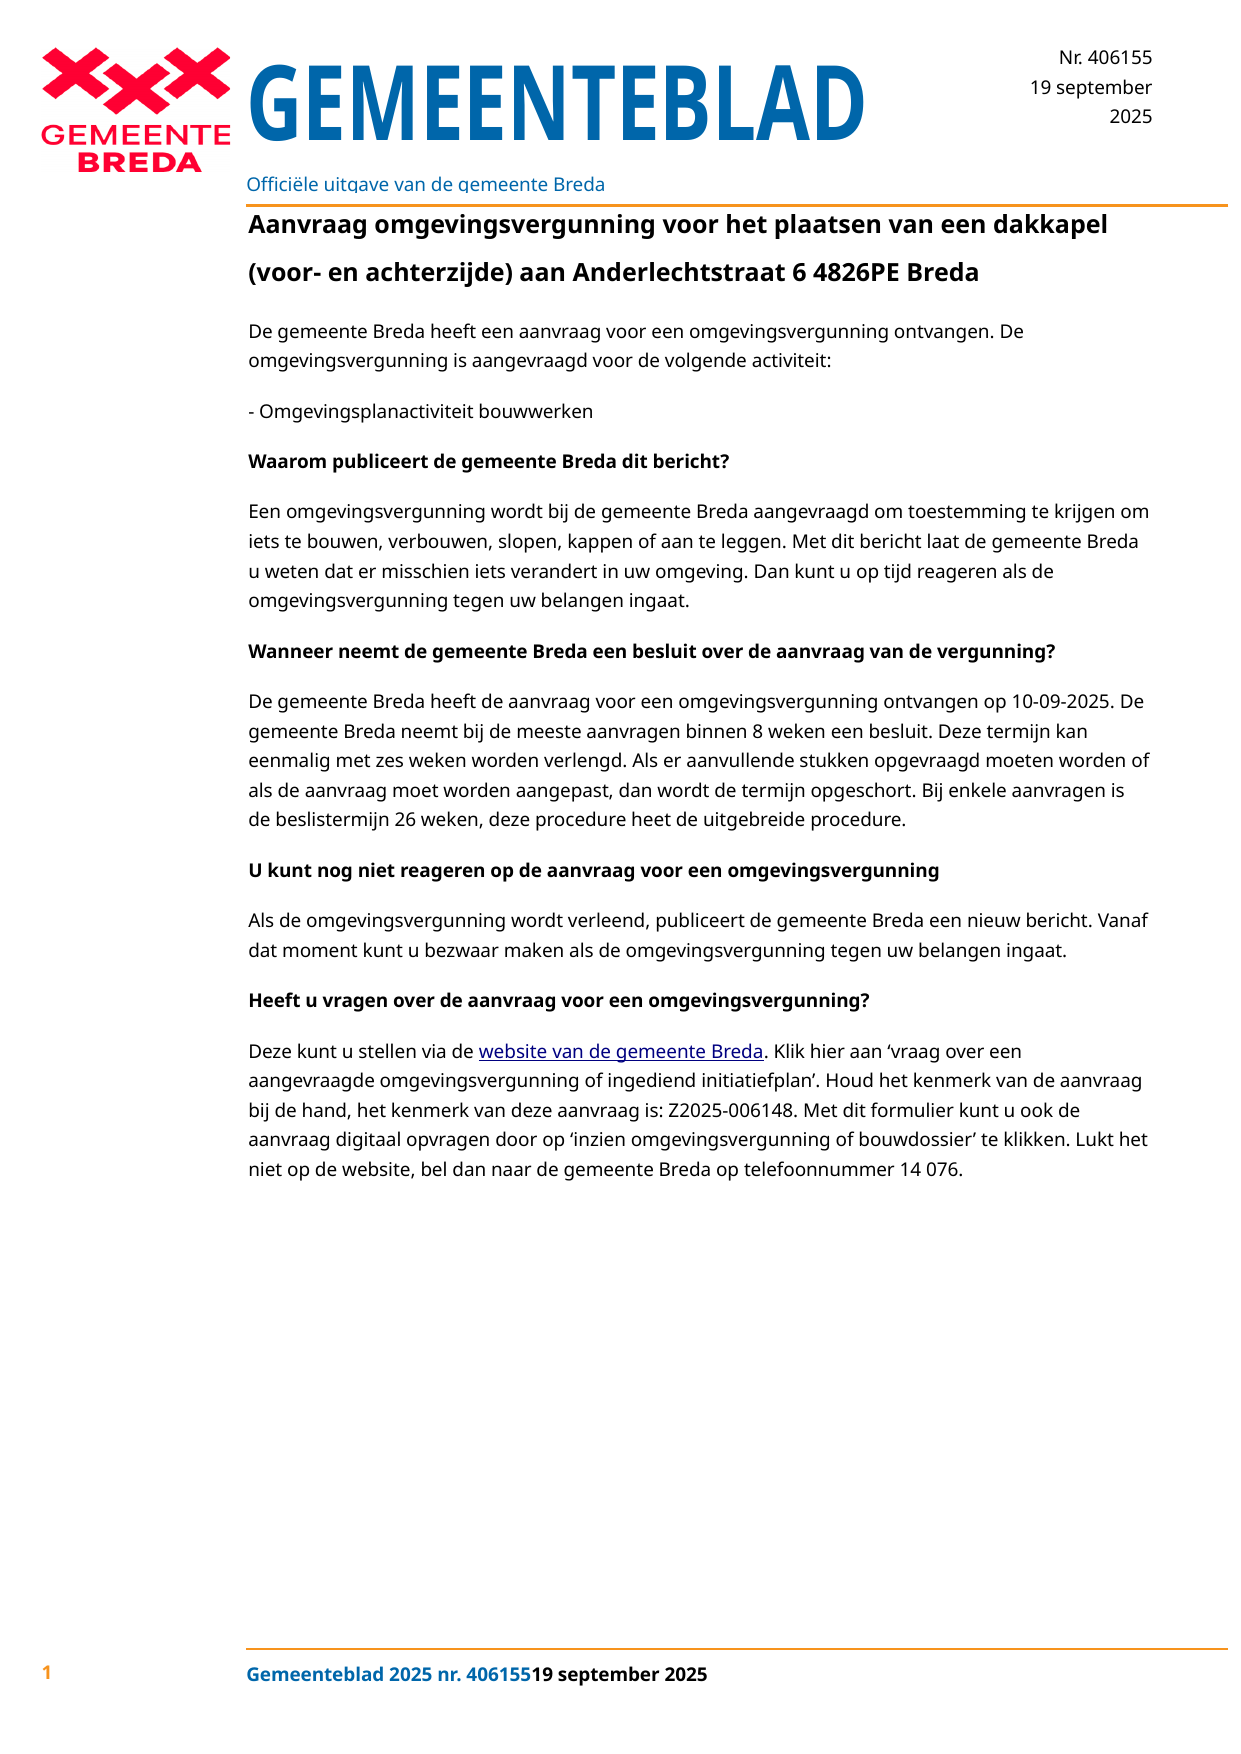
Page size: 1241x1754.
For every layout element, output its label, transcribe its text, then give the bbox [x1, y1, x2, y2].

text Heeft u vragen over de aanvraag voor een omgevingsvergunning? [248, 987, 1152, 1013]
text - Omgevingsplanactiviteit bouwwerken [248, 398, 1152, 424]
picture [41, 47, 231, 172]
text U kunt nog niet reageren op de aanvraag voor een omgevingsvergunning [248, 857, 1152, 883]
text Wanneer neemt de gemeente Breda een besluit over de aanvraag van de vergunning? [248, 638, 1152, 664]
text De gemeente Breda heeft de aanvraag voor een omgevingsvergunning ontvangen op 10-09-2025. De gemeente Breda neemt bij de meeste aanvragen binnen 8 weken een besluit. Deze termijn kan eenmalig met zes weken worden verlengd. Als er aanvullende stukken opgevraagd moeten worden of als de aanvraag moet worden aangepast, dan wordt de termijn opgeschort. Bij enkele aanvragen is de beslistermijn 26 weken, deze procedure heet de uitgebreide procedure. [248, 688, 1152, 832]
text Een omgevingsvergunning wordt bij de gemeente Breda aangevraagd om toestemming te krijgen om iets te bouwen, verbouwen, slopen, kappen of aan te leggen. Met dit bericht laat de gemeente Breda u weten dat er misschien iets verandert in uw omgeving. Dan kunt u op tijd reageren als de omgevingsvergunning tegen uw belangen ingaat. [248, 499, 1152, 613]
text Waarom publiceert de gemeente Breda dit bericht? [248, 448, 1152, 474]
text Als de omgevingsvergunning wordt verleend, publiceert de gemeente Breda een nieuw bericht. Vanaf dat moment kunt u bezwaar maken als de omgevingsvergunning tegen uw belangen ingaat. [248, 907, 1152, 963]
text Deze kunt u stellen via de website van de gemeente Breda. Klik hier aan ‘vraag over een aangevraagde omgevingsvergunning of ingediend initiatiefplan’. Houd het kenmerk van de aanvraag bij de hand, het kenmerk van deze aanvraag is: Z2025-006148. Met dit formulier kunt u ook de aanvraag digitaal opvragen door op ‘inzien omgevingsvergunning of bouwdossier’ te klikken. Lukt het niet op de website, bel dan naar de gemeente Breda op telefoonnummer 14 076. [248, 1038, 1152, 1182]
text Aanvraag omgevingsvergunning voor het plaatsen van een dakkapel (voor- en achterzijde) aan Anderlechtstraat 6 4826PE Breda [248, 207, 1152, 288]
text De gemeente Breda heeft een aanvraag voor een omgevingsvergunning ontvangen. De omgevingsvergunning is aangevraagd voor de volgende activiteit: [248, 318, 1152, 373]
